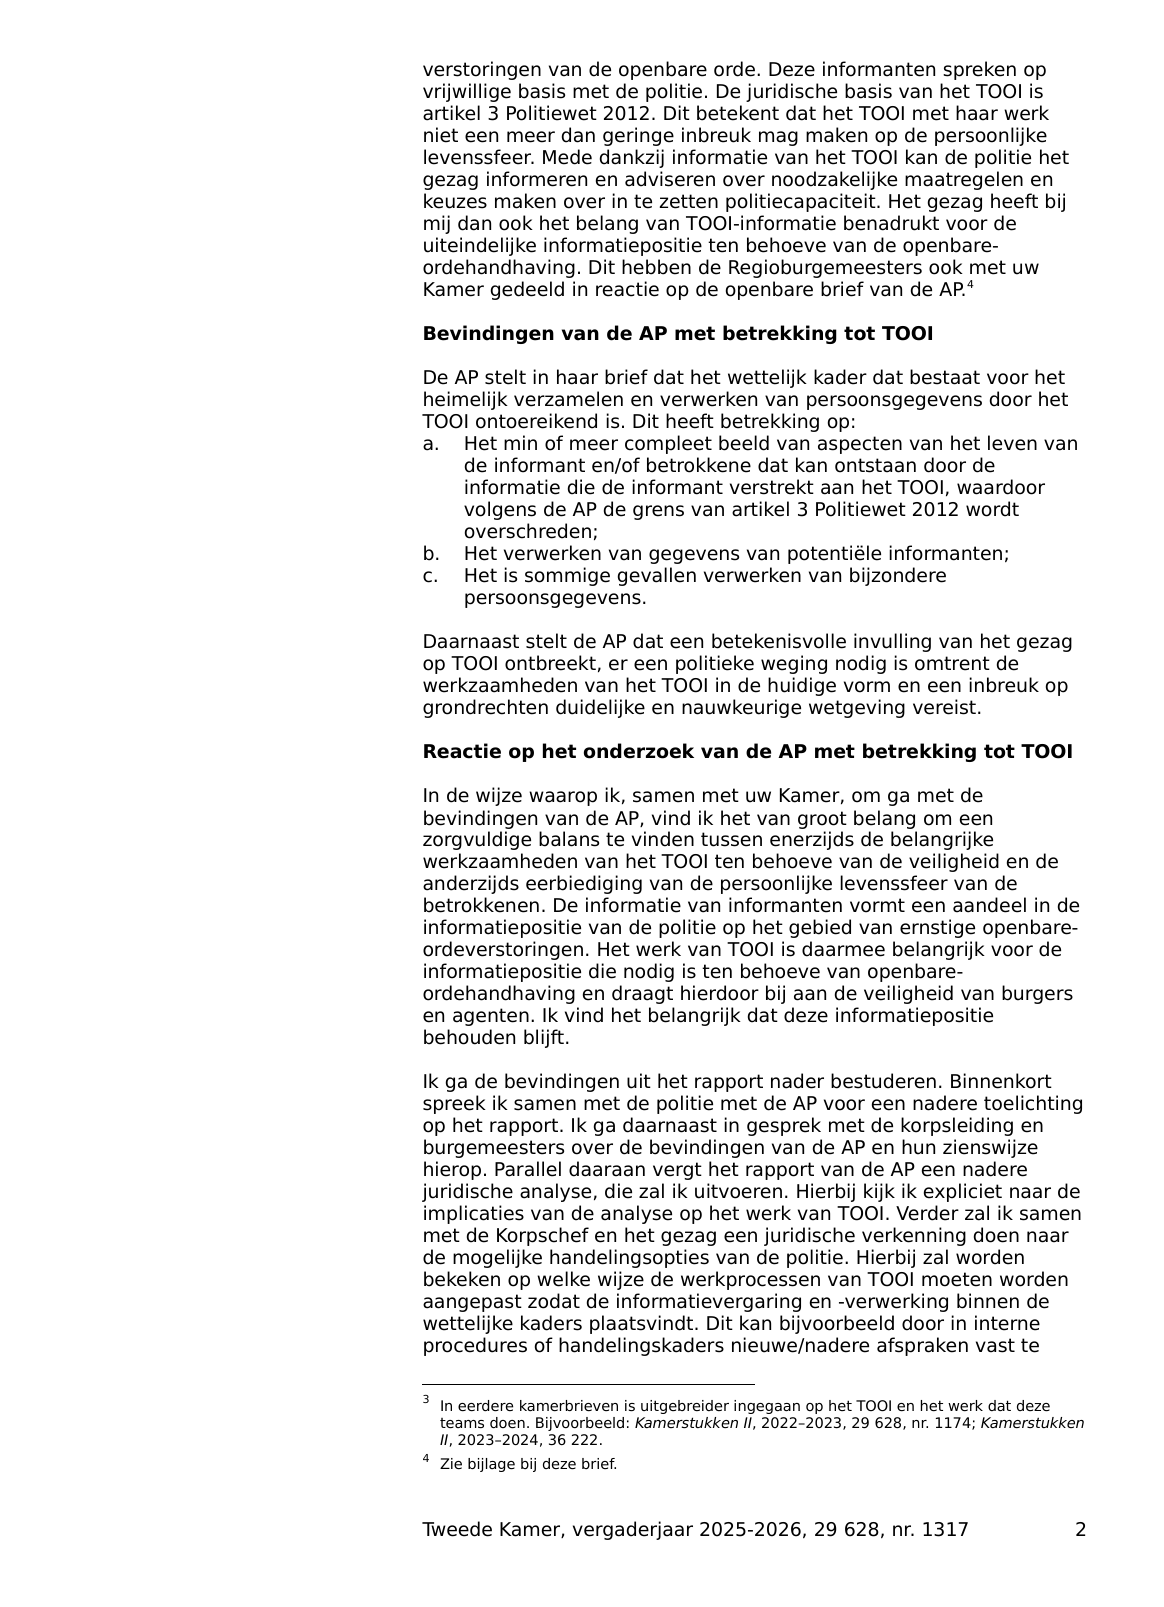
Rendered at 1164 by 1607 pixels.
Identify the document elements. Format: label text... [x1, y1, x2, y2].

text c. Het is sommige gevallen verwerken van bijzondere persoonsgegevens. [422, 565, 1087, 609]
text Ik ga de bevindingen uit het rapport nader bestuderen. Binnenkort spreek ik samen met de politie met de AP voor een nadere toelichting op het rapport. Ik ga daarnaast in gesprek met de korpsleiding en burgemeesters over de bevindingen van de AP en hun zienswijze hierop. Parallel daaraan vergt het rapport van de AP een nadere juridische analyse, die zal ik uitvoeren. Hierbij kijk ik expliciet naar de implicaties van de analyse op het werk van TOOI. Verder zal ik samen met de Korpschef en het gezag een juridische verkenning doen naar de mogelijke handelingsopties van de politie. Hierbij zal worden bekeken op welke wijze de werkprocessen van TOOI moeten worden aangepast zodat de informatievergaring en -verwerking binnen de wettelijke kaders plaatsvindt. Dit kan bijvoorbeeld door in interne procedures of handelingskaders nieuwe/nadere afspraken vast te [422, 1071, 1087, 1357]
subtitle Bevindingen van de AP met betrekking tot TOOI [422, 323, 1087, 345]
text Zie bijlage bij deze brief. [422, 1452, 1087, 1474]
text b. Het verwerken van gegevens van potentiële informanten; [422, 543, 1087, 565]
subtitle Reactie op het onderzoek van de AP met betrekking tot TOOI [422, 741, 1087, 763]
text Daarnaast stelt de AP dat een betekenisvolle invulling van het gezag op TOOI ontbreekt, er een politieke weging nodig is omtrent de werkzaamheden van het TOOI in de huidige vorm en een inbreuk op grondrechten duidelijke en nauwkeurige wetgeving vereist. [422, 631, 1087, 719]
text a. Het min of meer compleet beeld van aspecten van het leven van de informant en/of betrokkene dat kan ontstaan door de informatie die de informant verstrekt aan het TOOI, waardoor volgens de AP de grens van artikel 3 Politiewet 2012 wordt overschreden; [422, 433, 1087, 543]
text In de wijze waarop ik, samen met uw Kamer, om ga met de bevindingen van de AP, vind ik het van groot belang om een zorgvuldige balans te vinden tussen enerzijds de belangrijke werkzaamheden van het TOOI ten behoeve van de veiligheid en de anderzijds eerbiediging van de persoonlijke levenssfeer van de betrokkenen. De informatie van informanten vormt een aandeel in de informatiepositie van de politie op het gebied van ernstige openbare-ordeverstoringen. Het werk van TOOI is daarmee belangrijk voor de informatiepositie die nodig is ten behoeve van openbare-ordehandhaving en draagt hierdoor bij aan de veiligheid van burgers en agenten. Ik vind het belangrijk dat deze informatiepositie behouden blijft. [422, 785, 1087, 1049]
text verstoringen van de openbare orde. Deze informanten spreken op vrijwillige basis met de politie. De juridische basis van het TOOI is artikel 3 Politiewet 2012. Dit betekent dat het TOOI met haar werk niet een meer dan geringe inbreuk mag maken op de persoonlijke levenssfeer. Mede dankzij informatie van het TOOI kan de politie het gezag informeren en adviseren over noodzakelijke maatregelen en keuzes maken over in te zetten politiecapaciteit. Het gezag heeft bij mij dan ook het belang van TOOI-informatie benadrukt voor de uiteindelijke informatiepositie ten behoeve van de openbare-ordehandhaving. Dit hebben de Regioburgemeesters ook met uw Kamer gedeeld in reactie op de openbare brief van de AP. [422, 59, 1087, 301]
text In eerdere kamerbrieven is uitgebreider ingegaan op het TOOI en het werk dat deze teams doen. Bijvoorbeeld: Kamerstukken II, 2022–2023, 29 628, nr. 1174; Kamerstukken II, 2023–2024, 36 222. [422, 1393, 1087, 1449]
text De AP stelt in haar brief dat het wettelijk kader dat bestaat voor het heimelijk verzamelen en verwerken van persoonsgegevens door het TOOI ontoereikend is. Dit heeft betrekking op: [422, 367, 1087, 433]
